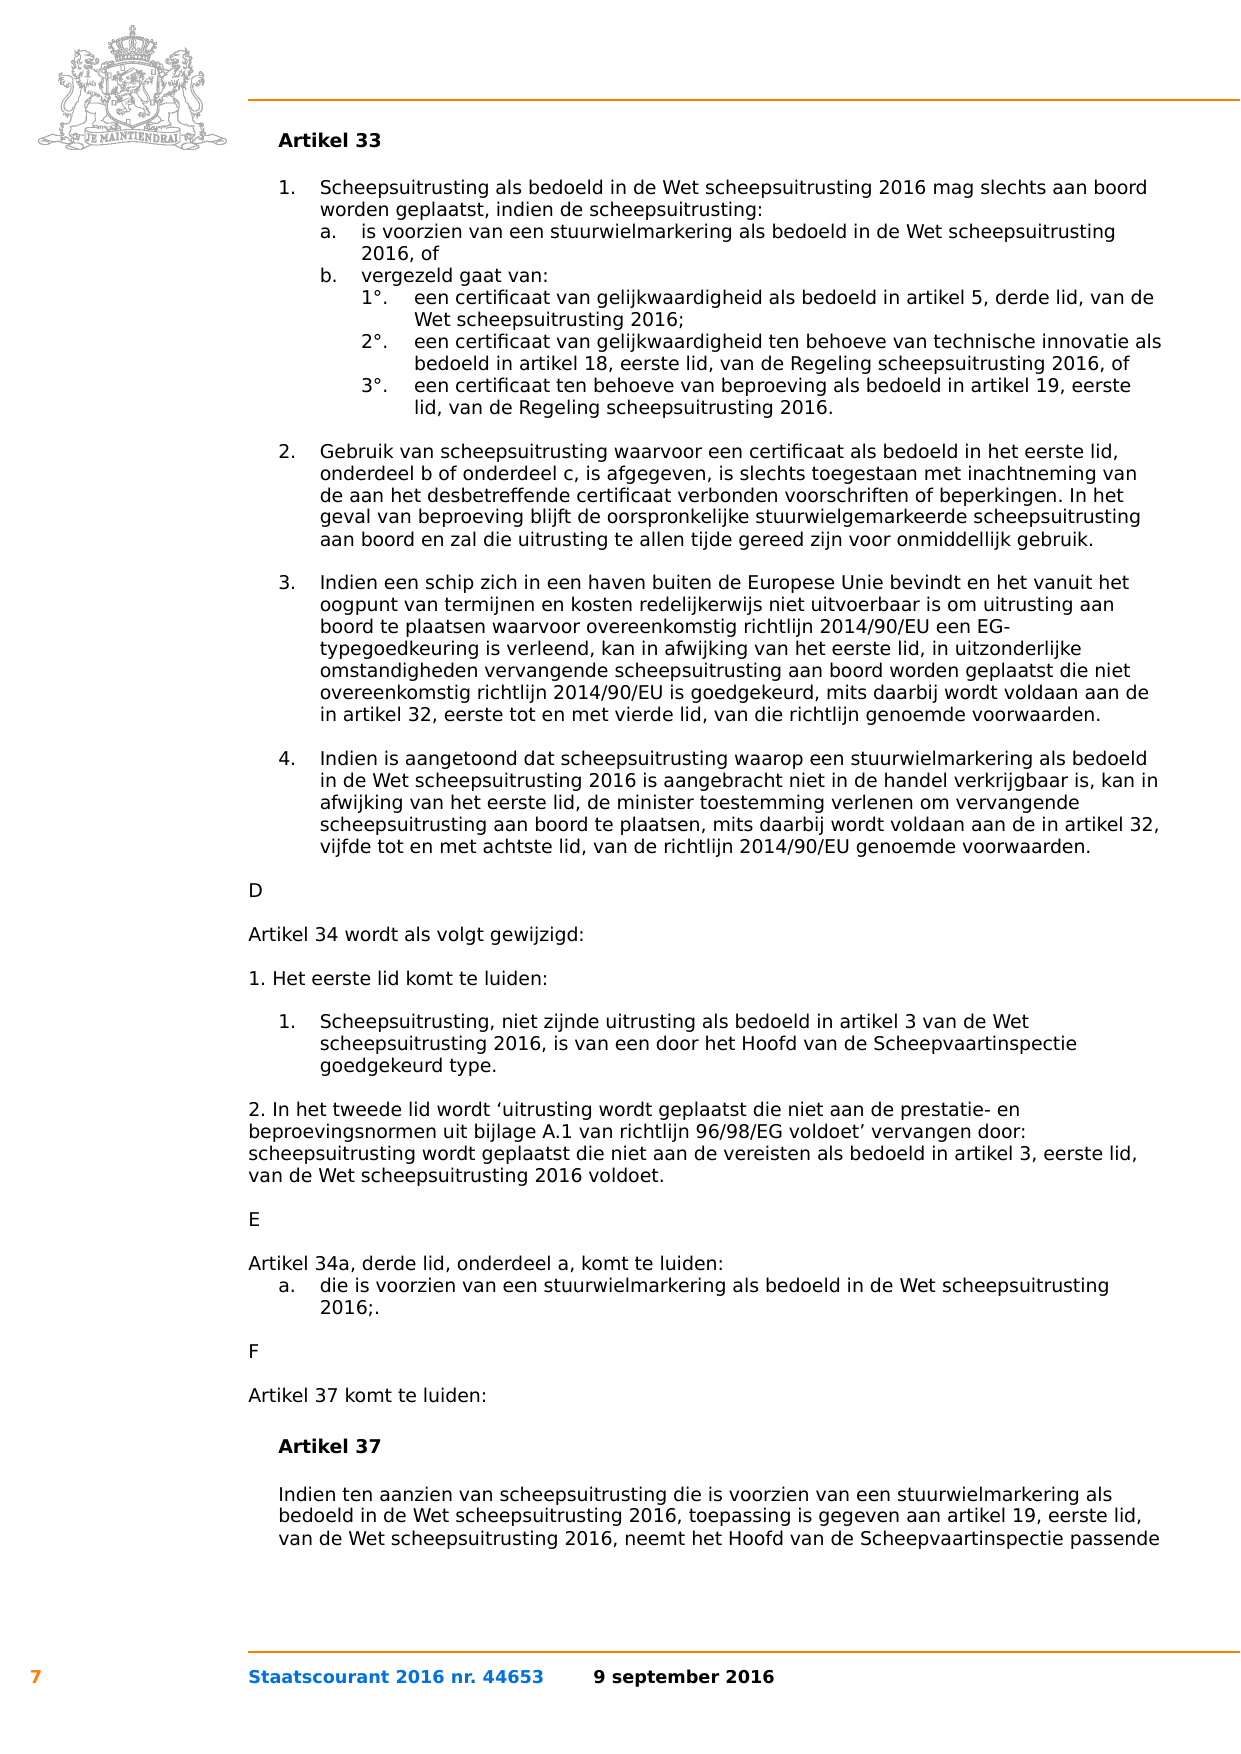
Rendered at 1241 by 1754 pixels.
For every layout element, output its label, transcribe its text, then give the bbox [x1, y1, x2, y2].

text 1. Scheepsuitrusting als bedoeld in de Wet scheepsuitrusting 2016 mag slechts aan boord worden geplaatst, indien de scheepsuitrusting: [278, 177, 1163, 221]
text a. is voorzien van een stuurwielmarkering als bedoeld in de Wet scheepsuitrusting 2016, of [319, 221, 1163, 265]
text F [248, 1341, 1163, 1363]
subtitle Artikel 33 [278, 130, 1163, 152]
text a. die is voorzien van een stuurwielmarkering als bedoeld in de Wet scheepsuitrusting 2016;. [278, 1275, 1163, 1319]
text Artikel 34 wordt als volgt gewijzigd: [248, 924, 1163, 946]
text Indien ten aanzien van scheepsuitrusting die is voorzien van een stuurwielmarkering als bedoeld in de Wet scheepsuitrusting 2016, toepassing is gegeven aan artikel 19, eerste lid, van de Wet scheepsuitrusting 2016, neemt het Hoofd van de Scheepvaartinspectie passende [278, 1483, 1163, 1549]
text 4. Indien is aangetoond dat scheepsuitrusting waarop een stuurwielmarkering als bedoeld in de Wet scheepsuitrusting 2016 is aangebracht niet in de handel verkrijgbaar is, kan in afwijking van het eerste lid, de minister toestemming verlenen om vervangende scheepsuitrusting aan boord te plaatsen, mits daarbij wordt voldaan aan de in artikel 32, vijfde tot en met achtste lid, van de richtlijn 2014/90/EU genoemde voorwaarden. [278, 748, 1163, 858]
text b. vergezeld gaat van: [319, 265, 1163, 287]
text 2°. een certificaat van gelijkwaardigheid ten behoeve van technische innovatie als bedoeld in artikel 18, eerste lid, van de Regeling scheepsuitrusting 2016, of [361, 331, 1163, 375]
text 1. Scheepsuitrusting, niet zijnde uitrusting als bedoeld in artikel 3 van de Wet scheepsuitrusting 2016, is van een door het Hoofd van de Scheepvaartinspectie goedgekeurd type. [278, 1011, 1163, 1077]
text D [248, 880, 1163, 902]
subtitle Artikel 37 [278, 1436, 1163, 1458]
text 1°. een certificaat van gelijkwaardigheid als bedoeld in artikel 5, derde lid, van de Wet scheepsuitrusting 2016; [361, 287, 1163, 331]
picture [38, 25, 227, 150]
text 3°. een certificaat ten behoeve van beproeving als bedoeld in artikel 19, eerste lid, van de Regeling scheepsuitrusting 2016. [361, 375, 1163, 419]
text Artikel 37 komt te luiden: [248, 1384, 1163, 1406]
text 3. Indien een schip zich in een haven buiten de Europese Unie bevindt en het vanuit het oogpunt van termijnen en kosten redelijkerwijs niet uitvoerbaar is om uitrusting aan boord te plaatsen waarvoor overeenkomstig richtlijn 2014/90/EU een EG-typegoedkeuring is verleend, kan in afwijking van het eerste lid, in uitzonderlijke omstandigheden vervangende scheepsuitrusting aan boord worden geplaatst die niet overeenkomstig richtlijn 2014/90/EU is goedgekeurd, mits daarbij wordt voldaan aan de in artikel 32, eerste tot en met vierde lid, van die richtlijn genoemde voorwaarden. [278, 572, 1163, 726]
text E [248, 1209, 1163, 1231]
text 2. Gebruik van scheepsuitrusting waarvoor een certificaat als bedoeld in het eerste lid, onderdeel b of onderdeel c, is afgegeven, is slechts toegestaan met inachtneming van de aan het desbetreffende certificaat verbonden voorschriften of beperkingen. In het geval van beproeving blijft de oorspronkelijke stuurwielgemarkeerde scheepsuitrusting aan boord en zal die uitrusting te allen tijde gereed zijn voor onmiddellijk gebruik. [278, 441, 1163, 550]
text Artikel 34a, derde lid, onderdeel a, komt te luiden: [248, 1253, 1163, 1275]
text 1. Het eerste lid komt te luiden: [248, 967, 1163, 989]
text 2. In het tweede lid wordt ‘uitrusting wordt geplaatst die niet aan de prestatie- en beproevingsnormen uit bijlage A.1 van richtlijn 96/98/EG voldoet’ vervangen door: scheepsuitrusting wordt geplaatst die niet aan de vereisten als bedoeld in artikel 3, eerste lid, van de Wet scheepsuitrusting 2016 voldoet. [248, 1099, 1163, 1187]
